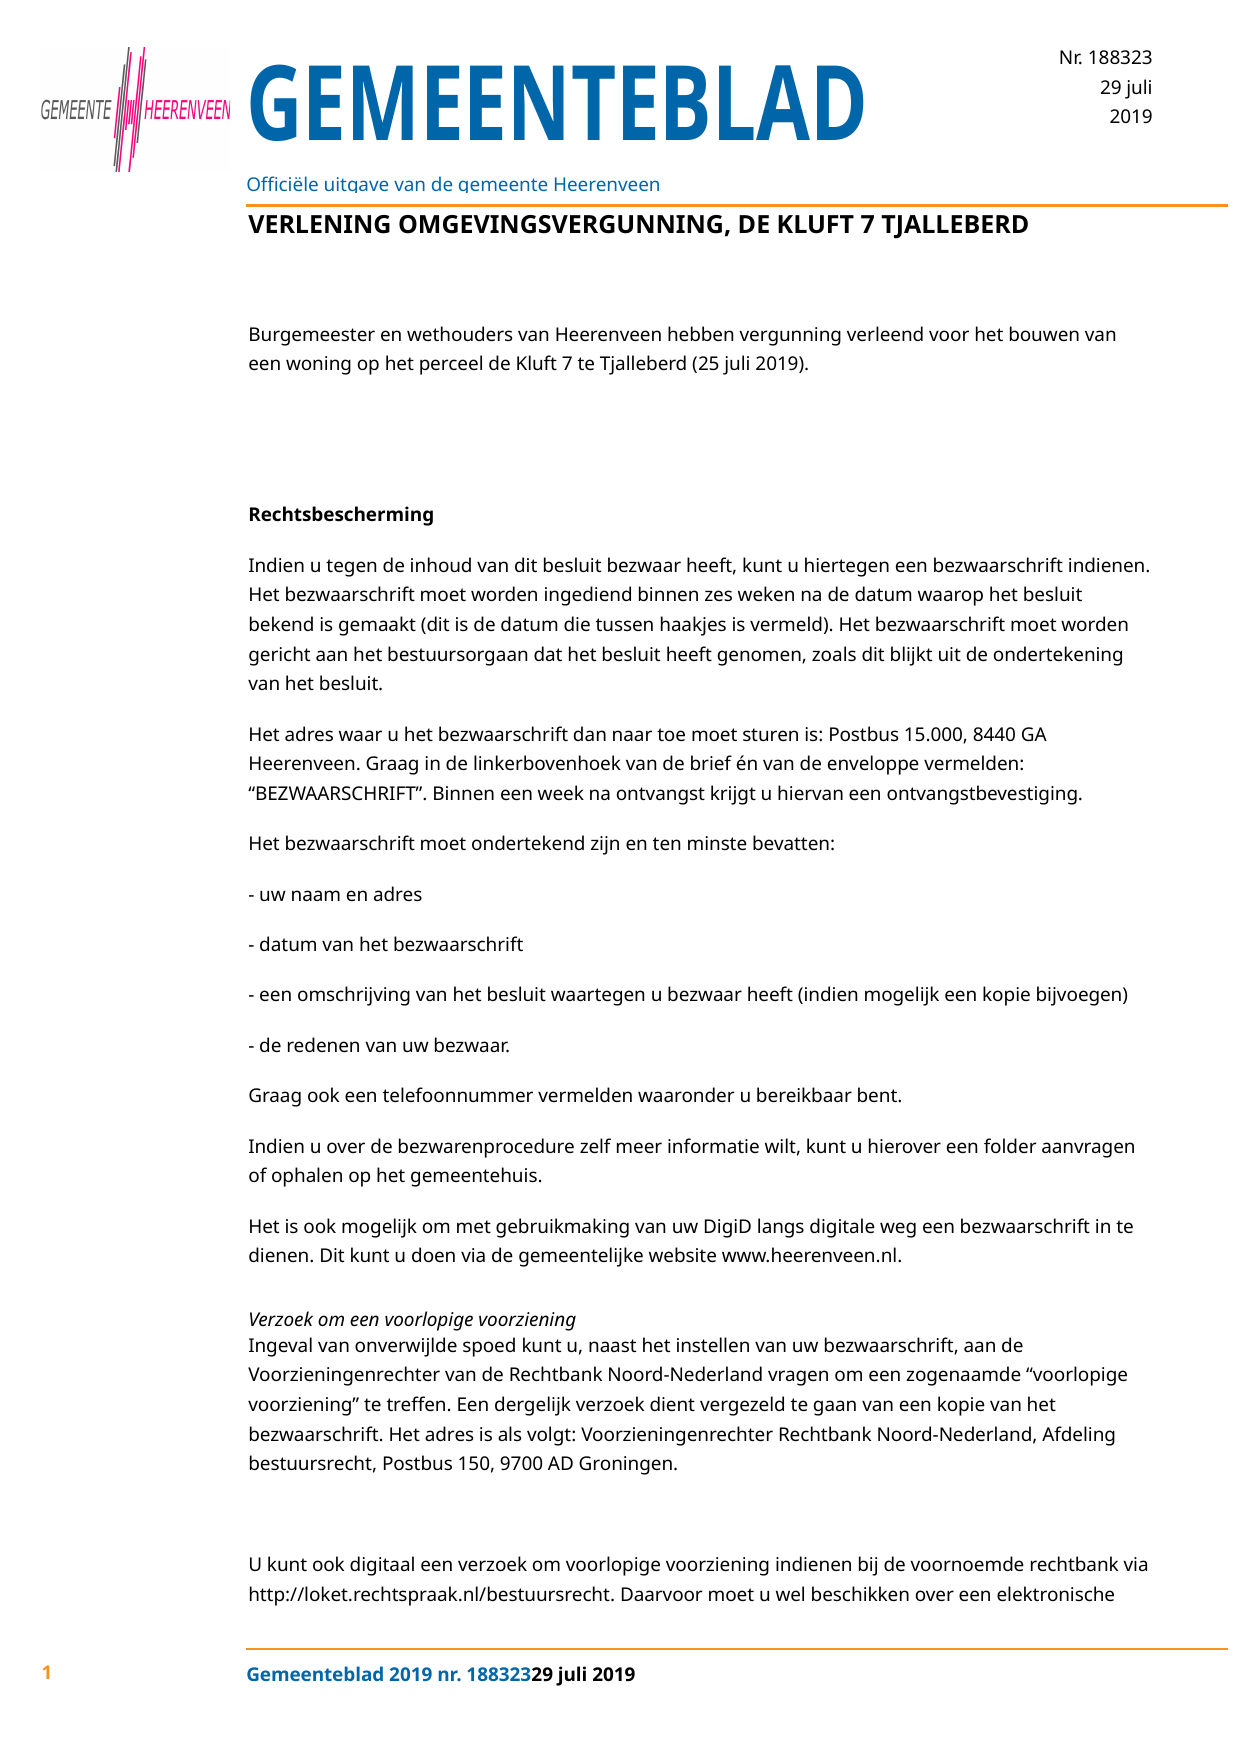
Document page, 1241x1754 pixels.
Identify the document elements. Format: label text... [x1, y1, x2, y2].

text Graag ook een telefoonnummer vermelden waaronder u bereikbaar bent. [248, 1082, 1152, 1108]
text Indien u over de bezwarenprocedure zelf meer informatie wilt, kunt u hierover een folder aanvragen of ophalen op het gemeentehuis. [248, 1133, 1152, 1188]
text U kunt ook digitaal een verzoek om voorlopige voorziening indienen bij de voornoemde rechtbank via http://loket.rechtspraak.nl/bestuursrecht. Daarvoor moet u wel beschikken over een elektronische [248, 1551, 1152, 1607]
text Het bezwaarschrift moet ondertekend zijn en ten minste bevatten: [248, 830, 1152, 856]
text Burgemeester en wethouders van Heerenveen hebben vergunning verleend voor het bouwen van een woning op het perceel de Kluft 7 te Tjalleberd (25 juli 2019). [248, 321, 1152, 376]
text - uw naam en adres [248, 881, 1152, 906]
text - een omschrijving van het besluit waartegen u bezwaar heeft (indien mogelijk een kopie bijvoegen) [248, 982, 1152, 1007]
text - de redenen van uw bezwaar. [248, 1032, 1152, 1058]
picture [41, 47, 231, 172]
text - datum van het bezwaarschrift [248, 931, 1152, 957]
text VERLENING OMGEVINGSVERGUNNING, DE KLUFT 7 TJALLEBERD [248, 207, 1152, 241]
text Het adres waar u het bezwaarschrift dan naar toe moet sturen is: Postbus 15.000, 8440 GA Heerenveen. Graag in de linkerbovenhoek van de brief én van de enveloppe vermelden: “BEZWAARSCHRIFT”. Binnen een week na ontvangst krijgt u hiervan een ontvangstbevestiging. [248, 721, 1152, 806]
text Ingeval van onverwijlde spoed kunt u, naast het instellen van uw bezwaarschrift, aan de Voorzieningenrechter van de Rechtbank Noord-Nederland vragen om een zogenaamde “voorlopige voorziening” te treffen. Een dergelijk verzoek dient vergezeld te gaan van een kopie van het bezwaarschrift. Het adres is als volgt: Voorzieningenrechter Rechtbank Noord-Nederland, Afdeling bestuursrecht, Postbus 150, 9700 AD Groningen. [248, 1332, 1152, 1476]
text Indien u tegen de inhoud van dit besluit bezwaar heeft, kunt u hiertegen een bezwaarschrift indienen. Het bezwaarschrift moet worden ingediend binnen zes weken na de datum waarop het besluit bekend is gemaakt (dit is de datum die tussen haakjes is vermeld). Het bezwaarschrift moet worden gericht aan het bestuursorgaan dat het besluit heeft genomen, zoals dit blijkt uit de ondertekening van het besluit. [248, 552, 1152, 696]
text Rechtsbescherming [248, 502, 1152, 527]
text Het is ook mogelijk om met gebruikmaking van uw DigiD langs digitale weg een bezwaarschrift in te dienen. Dit kunt u doen via de gemeentelijke website www.heerenveen.nl. [248, 1213, 1152, 1268]
text Verzoek om een voorlopige voorziening [248, 1306, 1152, 1332]
